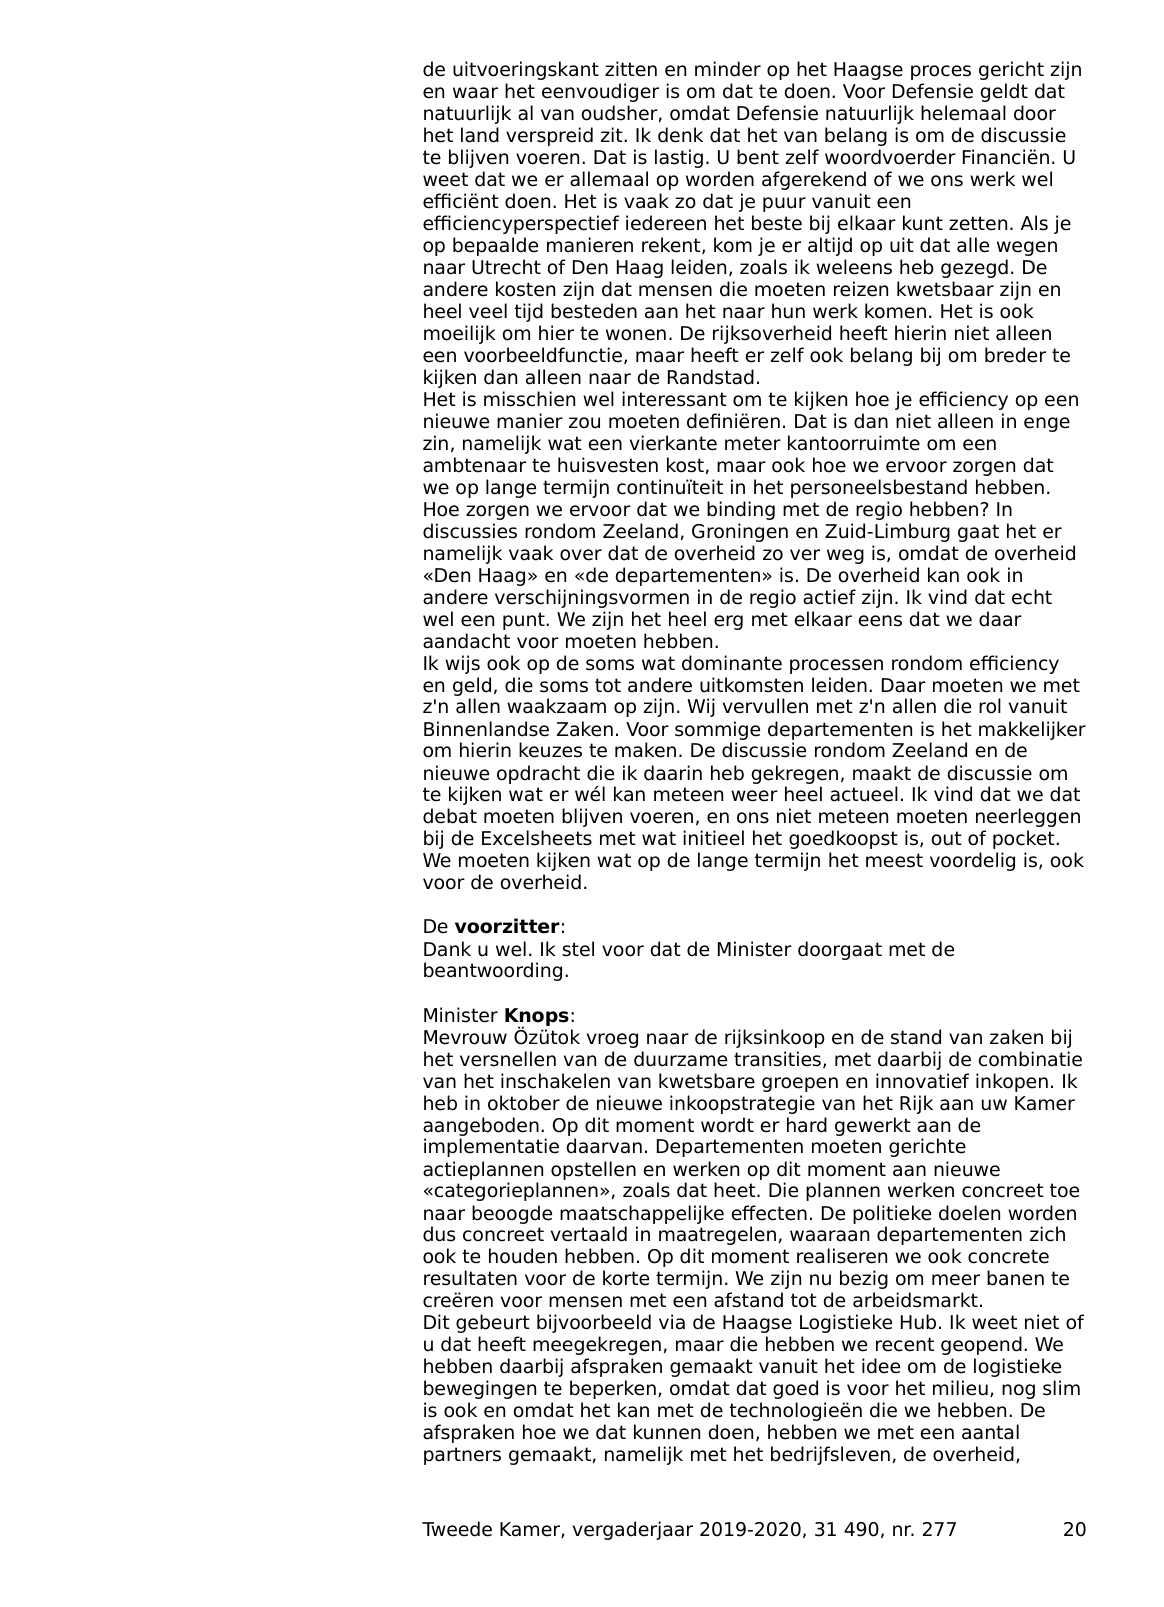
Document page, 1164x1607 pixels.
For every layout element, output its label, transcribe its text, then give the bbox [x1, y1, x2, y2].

text Dank u wel. Ik stel voor dat de Minister doorgaat met de beantwoording. [422, 938, 1087, 982]
text De voorzitter: [422, 916, 1087, 938]
text Minister Knops: [422, 1004, 1087, 1027]
text Ik wijs ook op de soms wat dominante processen rondom efficiency en geld, die soms tot andere uitkomsten leiden. Daar moeten we met z'n allen waakzaam op zijn. Wij vervullen met z'n allen die rol vanuit Binnenlandse Zaken. Voor sommige departementen is het makkelijker om hierin keuzes te maken. De discussie rondom Zeeland en de nieuwe opdracht die ik daarin heb gekregen, maakt de discussie om te kijken wat er wél kan meteen weer heel actueel. Ik vind dat we dat debat moeten blijven voeren, en ons niet meteen moeten neerleggen bij de Excelsheets met wat initieel het goedkoopst is, out of pocket. We moeten kijken wat op de lange termijn het meest voordelig is, ook voor de overheid. [422, 652, 1087, 894]
text Het is misschien wel interessant om te kijken hoe je efficiency op een nieuwe manier zou moeten definiëren. Dat is dan niet alleen in enge zin, namelijk wat een vierkante meter kantoorruimte om een ambtenaar te huisvesten kost, maar ook hoe we ervoor zorgen dat we op lange termijn continuïteit in het personeelsbestand hebben. Hoe zorgen we ervoor dat we binding met de regio hebben? In discussies rondom Zeeland, Groningen en Zuid-Limburg gaat het er namelijk vaak over dat de overheid zo ver weg is, omdat de overheid «Den Haag» en «de departementen» is. De overheid kan ook in andere verschijningsvormen in de regio actief zijn. Ik vind dat echt wel een punt. We zijn het heel erg met elkaar eens dat we daar aandacht voor moeten hebben. [422, 389, 1087, 652]
text Mevrouw Özütok vroeg naar de rijksinkoop en de stand van zaken bij het versnellen van de duurzame transities, met daarbij de combinatie van het inschakelen van kwetsbare groepen en innovatief inkopen. Ik heb in oktober de nieuwe inkoopstrategie van het Rijk aan uw Kamer aangeboden. Op dit moment wordt er hard gewerkt aan de implementatie daarvan. Departementen moeten gerichte actieplannen opstellen en werken op dit moment aan nieuwe «categorieplannen», zoals dat heet. Die plannen werken concreet toe naar beoogde maatschappelijke effecten. De politieke doelen worden dus concreet vertaald in maatregelen, waaraan departementen zich ook te houden hebben. Op dit moment realiseren we ook concrete resultaten voor de korte termijn. We zijn nu bezig om meer banen te creëren voor mensen met een afstand tot de arbeidsmarkt. [422, 1027, 1087, 1312]
text de uitvoeringskant zitten en minder op het Haagse proces gericht zijn en waar het eenvoudiger is om dat te doen. Voor Defensie geldt dat natuurlijk al van oudsher, omdat Defensie natuurlijk helemaal door het land verspreid zit. Ik denk dat het van belang is om de discussie te blijven voeren. Dat is lastig. U bent zelf woordvoerder Financiën. U weet dat we er allemaal op worden afgerekend of we ons werk wel efficiënt doen. Het is vaak zo dat je puur vanuit een efficiencyperspectief iedereen het beste bij elkaar kunt zetten. Als je op bepaalde manieren rekent, kom je er altijd op uit dat alle wegen naar Utrecht of Den Haag leiden, zoals ik weleens heb gezegd. De andere kosten zijn dat mensen die moeten reizen kwetsbaar zijn en heel veel tijd besteden aan het naar hun werk komen. Het is ook moeilijk om hier te wonen. De rijksoverheid heeft hierin niet alleen een voorbeeldfunctie, maar heeft er zelf ook belang bij om breder te kijken dan alleen naar de Randstad. [422, 59, 1087, 389]
text Dit gebeurt bijvoorbeeld via de Haagse Logistieke Hub. Ik weet niet of u dat heeft meegekregen, maar die hebben we recent geopend. We hebben daarbij afspraken gemaakt vanuit het idee om de logistieke bewegingen te beperken, omdat dat goed is voor het milieu, nog slim is ook en omdat het kan met de technologieën die we hebben. De afspraken hoe we dat kunnen doen, hebben we met een aantal partners gemaakt, namelijk met het bedrijfsleven, de overheid, [422, 1312, 1087, 1466]
